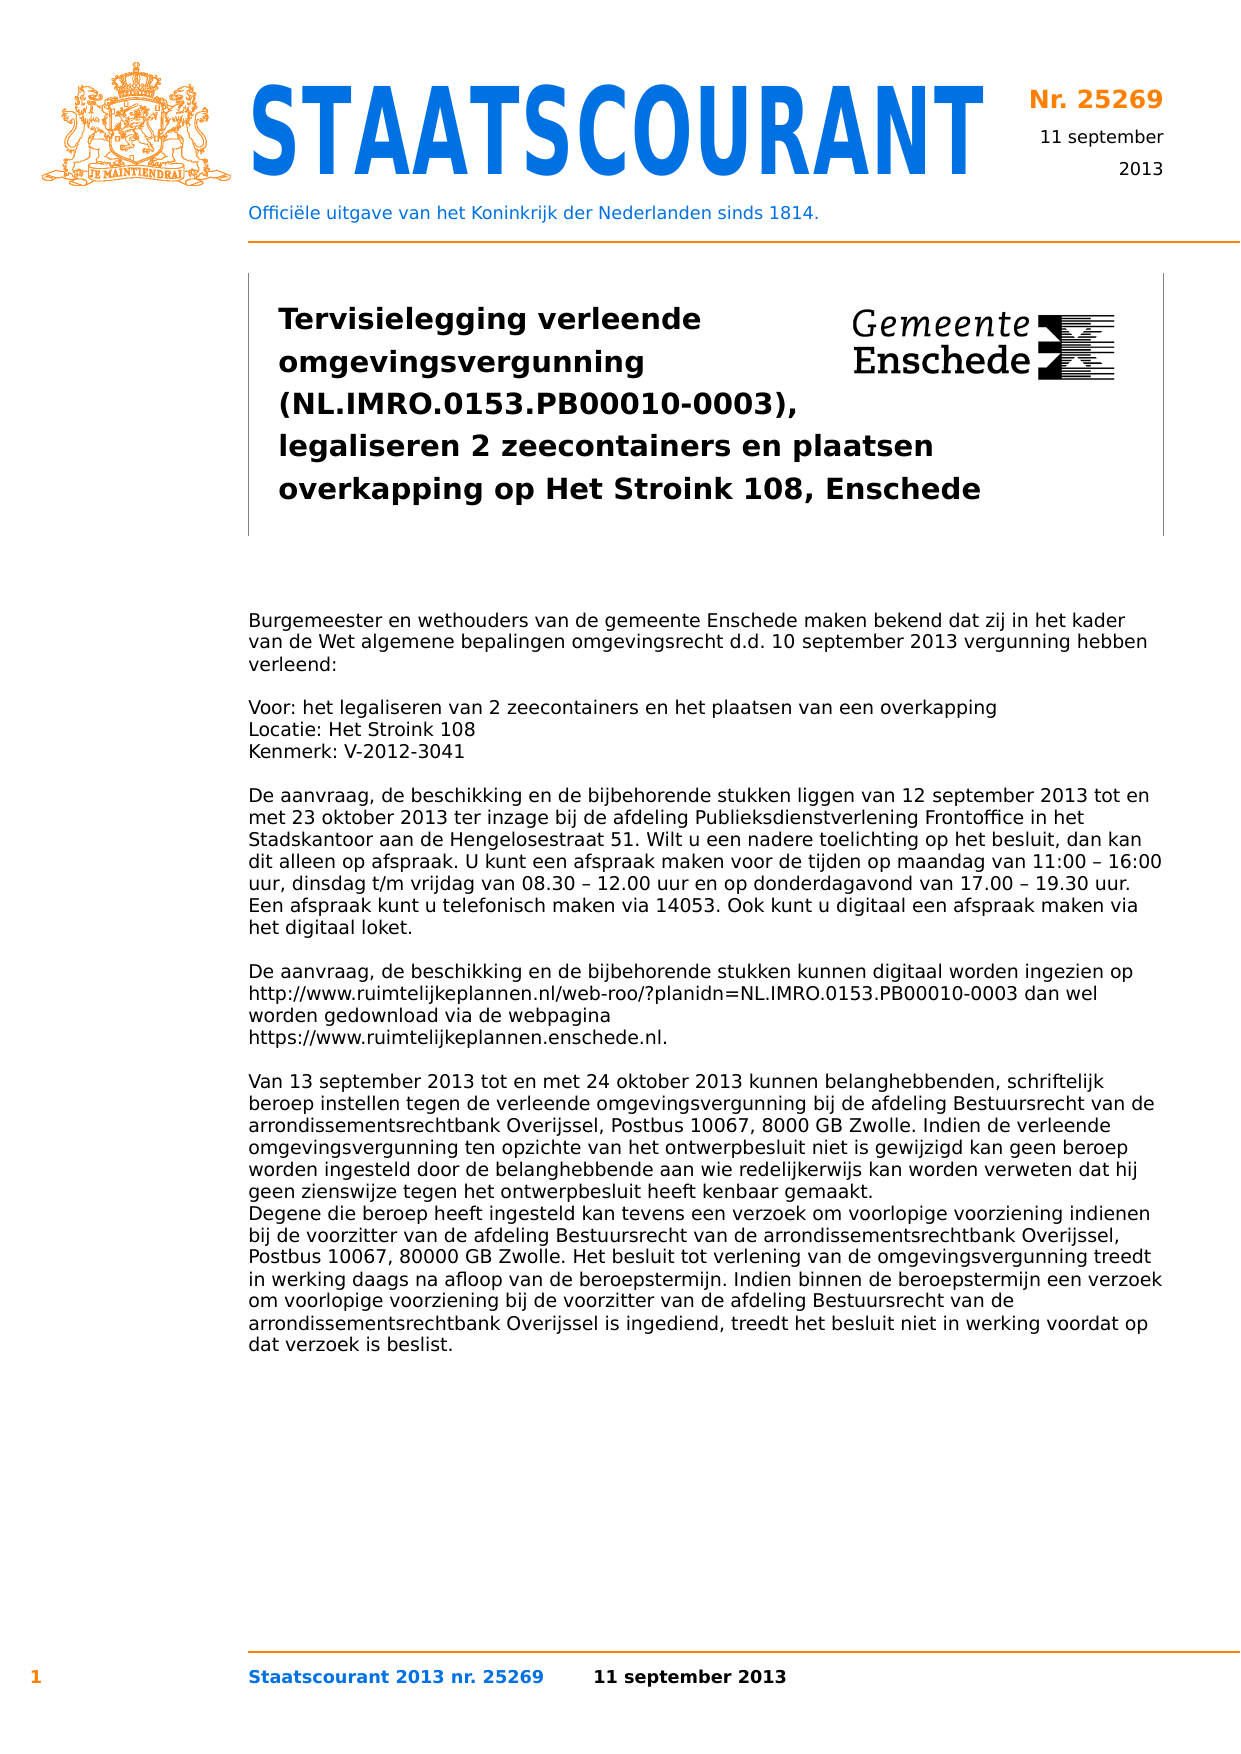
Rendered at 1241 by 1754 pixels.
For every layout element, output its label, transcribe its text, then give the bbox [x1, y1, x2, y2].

subtitle Tervisielegging verleende omgevingsvergunning (NL.IMRO.0153.PB00010-0003), legaliseren 2 zeecontainers en plaatsen overkapping op Het Stroink 108, Enschede [249, 273, 1163, 536]
table_cell 11 september [998, 121, 1240, 153]
text De aanvraag, de beschikking en de bijbehorende stukken liggen van 12 september 2013 tot en met 23 oktober 2013 ter inzage bij de afdeling Publieksdienstverlening Frontoffice in het Stadskantoor aan de Hengelosestraat 51. Wilt u een nadere toelichting op het besluit, dan kan dit alleen op afspraak. U kunt een afspraak maken voor de tijden op maandag van 11:00 – 16:00 uur, dinsdag t/m vrijdag van 08.30 – 12.00 uur en op donderdagavond van 17.00 – 19.30 uur. Een afspraak kunt u telefonisch maken via 14053. Ook kunt u digitaal een afspraak maken via het digitaal loket. [248, 785, 1163, 939]
table_cell Officiële uitgave van het Koninkrijk der Nederlanden sinds 1814. [248, 203, 1240, 241]
text Locatie: Het Stroink 108 [248, 719, 1163, 741]
text http://www.ruimtelijkeplannen.nl/web-roo/?planidn=NL.IMRO.0153.PB00010-0003 dan wel worden gedownload via de webpagina [248, 983, 1163, 1027]
table_header Nr. 25269 [998, 62, 1240, 121]
text Burgemeester en wethouders van de gemeente Enschede maken bekend dat zij in het kader van de Wet algemene bepalingen omgevingsrecht d.d. 10 september 2013 vergunning hebben verleend: [248, 609, 1163, 675]
picture [41, 62, 231, 186]
table_header STAATSCOURANT [248, 62, 998, 203]
picture [838, 302, 1134, 391]
table_header [25, 62, 248, 241]
text Voor: het legaliseren van 2 zeecontainers en het plaatsen van een overkapping [248, 697, 1163, 719]
text https://www.ruimtelijkeplannen.enschede.nl. [248, 1027, 1163, 1049]
text Kenmerk: V-2012-3041 [248, 741, 1163, 763]
text Degene die beroep heeft ingesteld kan tevens een verzoek om voorlopige voorziening indienen bij de voorzitter van de afdeling Bestuursrecht van de arrondissementsrechtbank Overijssel, Postbus 10067, 80000 GB Zwolle. Het besluit tot verlening van de omgevingsvergunning treedt in werking daags na afloop van de beroepstermijn. Indien binnen de beroepstermijn een verzoek om voorlopige voorziening bij de voorzitter van de afdeling Bestuursrecht van de arrondissementsrechtbank Overijssel is ingediend, treedt het besluit niet in werking voordat op dat verzoek is beslist. [248, 1202, 1163, 1356]
table_cell 2013 [998, 153, 1240, 203]
text De aanvraag, de beschikking en de bijbehorende stukken kunnen digitaal worden ingezien op [248, 961, 1163, 983]
text Van 13 september 2013 tot en met 24 oktober 2013 kunnen belanghebbenden, schriftelijk beroep instellen tegen de verleende omgevingsvergunning bij de afdeling Bestuursrecht van de arrondissementsrechtbank Overijssel, Postbus 10067, 8000 GB Zwolle. Indien de verleende omgevingsvergunning ten opzichte van het ontwerpbesluit niet is gewijzigd kan geen beroep worden ingesteld door de belanghebbende aan wie redelijkerwijs kan worden verweten dat hij geen zienswijze tegen het ontwerpbesluit heeft kenbaar gemaakt. [248, 1071, 1163, 1202]
